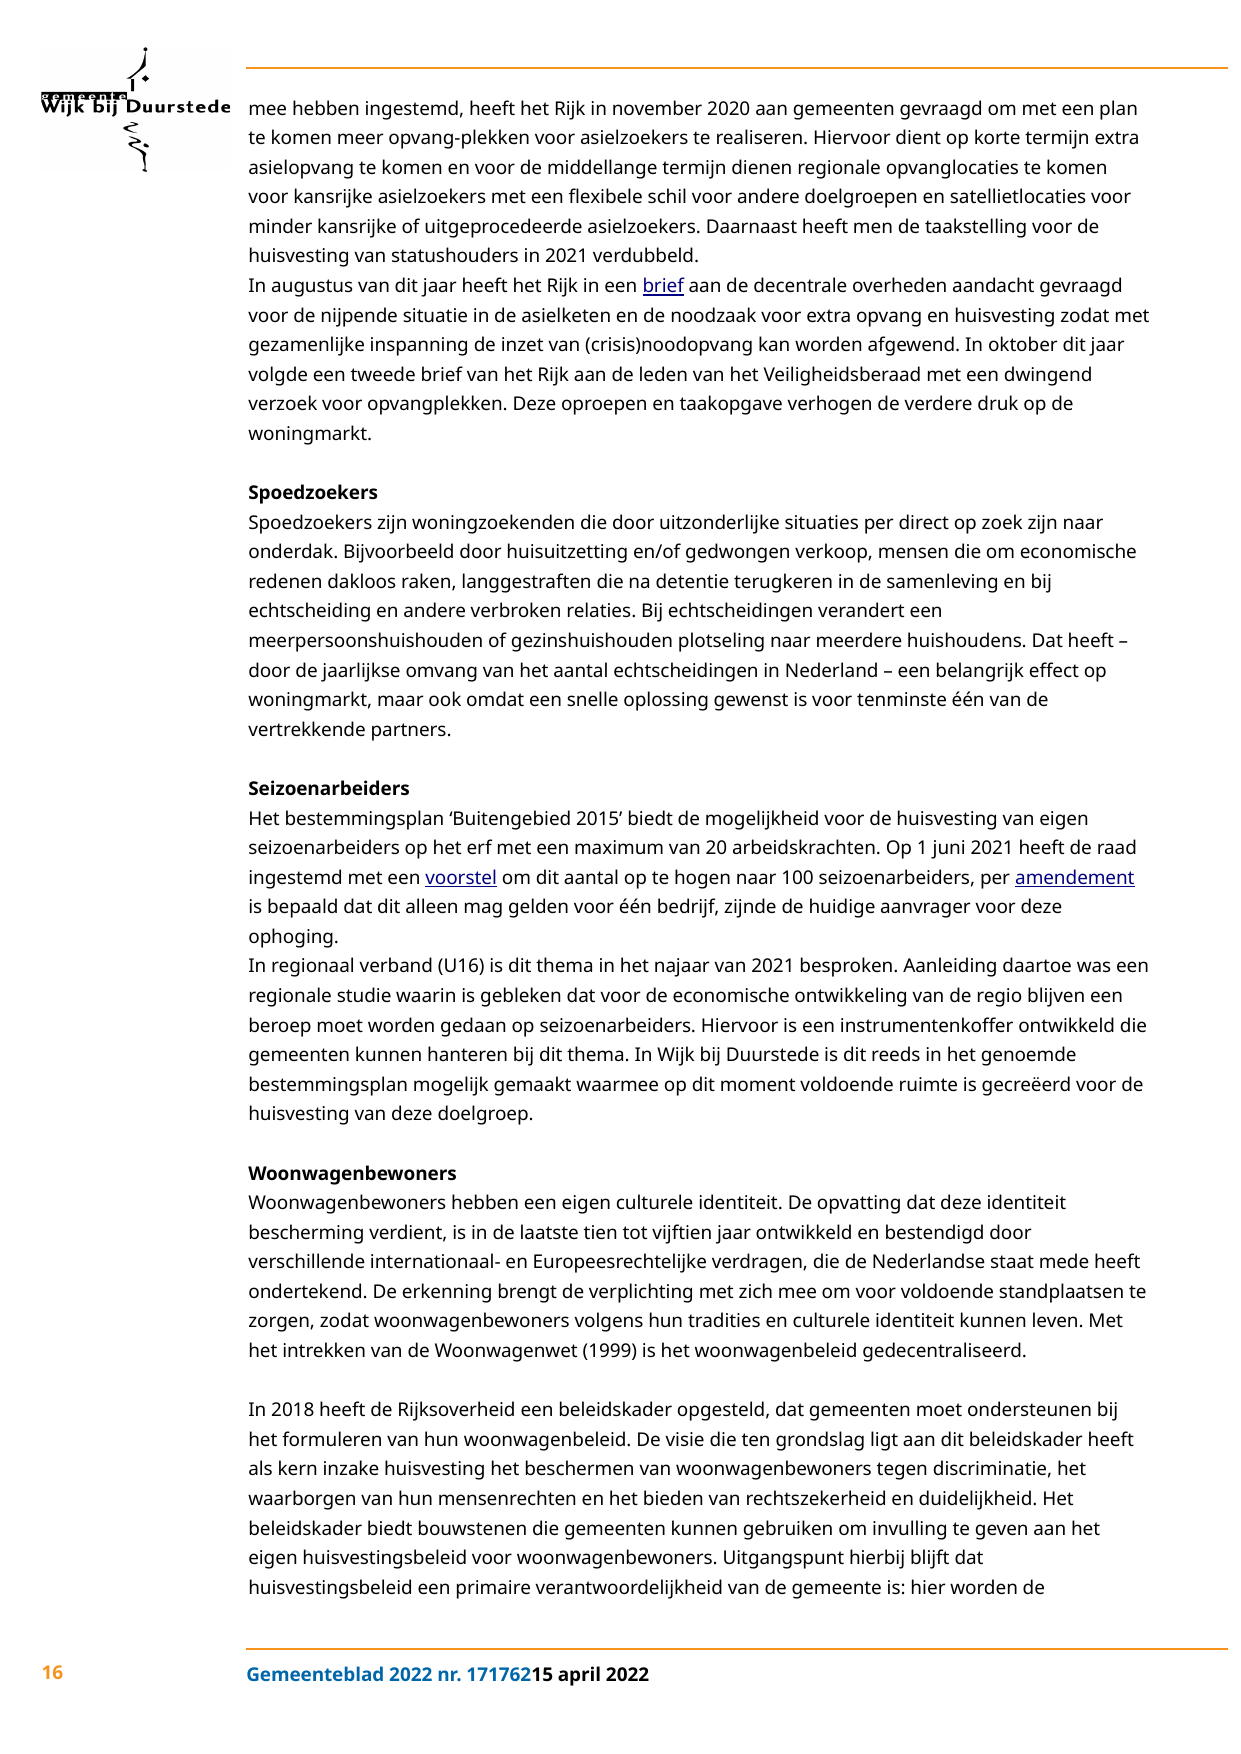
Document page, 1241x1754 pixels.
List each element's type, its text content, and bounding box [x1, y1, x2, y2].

text mee hebben ingestemd, heeft het Rijk in november 2020 aan gemeenten gevraagd om met een plan te komen meer opvang-plekken voor asielzoekers te realiseren. Hiervoor dient op korte termijn extra asielopvang te komen en voor de middellange termijn dienen regionale opvanglocaties te komen voor kansrijke asielzoekers met een flexibele schil voor andere doelgroepen en satellietlocaties voor minder kansrijke of uitgeprocedeerde asielzoekers. Daarnaast heeft men de taakstelling voor de huisvesting van statushouders in 2021 verdubbeld. [248, 95, 1152, 268]
text Het bestemmingsplan ‘Buitengebied 2015’ biedt de mogelijkheid voor de huisvesting van eigen seizoenarbeiders op het erf met een maximum van 20 arbeidskrachten. Op 1 juni 2021 heeft de raad ingestemd met een voorstel om dit aantal op te hogen naar 100 seizoenarbeiders, per amendement is bepaald dat dit alleen mag gelden voor één bedrijf, zijnde de huidige aanvrager voor deze ophoging. [248, 805, 1152, 949]
text Woonwagenbewoners hebben een eigen culturele identiteit. De opvatting dat deze identiteit bescherming verdient, is in de laatste tien tot vijftien jaar ontwikkeld en bestendigd door verschillende internationaal- en Europeesrechtelijke verdragen, die de Nederlandse staat mede heeft ondertekend. De erkenning brengt de verplichting met zich mee om voor voldoende standplaatsen te zorgen, zodat woonwagenbewoners volgens hun tradities en culturele identiteit kunnen leven. Met het intrekken van de Woonwagenwet (1999) is het woonwagenbeleid gedecentraliseerd. [248, 1189, 1152, 1363]
text Seizoenarbeiders [248, 775, 1152, 801]
text In 2018 heeft de Rijksoverheid een beleidskader opgesteld, dat gemeenten moet ondersteunen bij het formuleren van hun woonwagenbeleid. De visie die ten grondslag ligt aan dit beleidskader heeft als kern inzake huisvesting het beschermen van woonwagenbewoners tegen discriminatie, het waarborgen van hun mensenrechten en het bieden van rechtszekerheid en duidelijkheid. Het beleidskader biedt bouwstenen die gemeenten kunnen gebruiken om invulling te geven aan het eigen huisvestingsbeleid voor woonwagenbewoners. Uitgangspunt hierbij blijft dat huisvestingsbeleid een primaire verantwoordelijkheid van de gemeente is: hier worden de [248, 1396, 1152, 1600]
picture [41, 47, 231, 172]
text In regionaal verband (U16) is dit thema in het najaar van 2021 besproken. Aanleiding daartoe was een regionale studie waarin is gebleken dat voor de economische ontwikkeling van de regio blijven een beroep moet worden gedaan op seizoenarbeiders. Hiervoor is een instrumentenkoffer ontwikkeld die gemeenten kunnen hanteren bij dit thema. In Wijk bij Duurstede is dit reeds in het genoemde bestemmingsplan mogelijk gemaakt waarmee op dit moment voldoende ruimte is gecreëerd voor de huisvesting van deze doelgroep. [248, 953, 1152, 1126]
text Spoedzoekers [248, 479, 1152, 505]
text In augustus van dit jaar heeft het Rijk in een brief aan de decentrale overheden aandacht gevraagd voor de nijpende situatie in de asielketen en de noodzaak voor extra opvang en huisvesting zodat met gezamenlijke inspanning de inzet van (crisis)noodopvang kan worden afgewend. In oktober dit jaar volgde een tweede brief van het Rijk aan de leden van het Veiligheidsberaad met een dwingend verzoek voor opvangplekken. Deze oproepen en taakopgave verhogen de verdere druk op de woningmarkt. [248, 272, 1152, 446]
text Woonwagenbewoners [248, 1160, 1152, 1186]
text Spoedzoekers zijn woningzoekenden die door uitzonderlijke situaties per direct op zoek zijn naar onderdak. Bijvoorbeeld door huisuitzetting en/of gedwongen verkoop, mensen die om economische redenen dakloos raken, langgestraften die na detentie terugkeren in de samenleving en bij echtscheiding en andere verbroken relaties. Bij echtscheidingen verandert een meerpersoonshuishouden of gezinshuishouden plotseling naar meerdere huishoudens. Dat heeft – door de jaarlijkse omvang van het aantal echtscheidingen in Nederland – een belangrijk effect op woningmarkt, maar ook omdat een snelle oplossing gewenst is voor tenminste één van de vertrekkende partners. [248, 509, 1152, 742]
